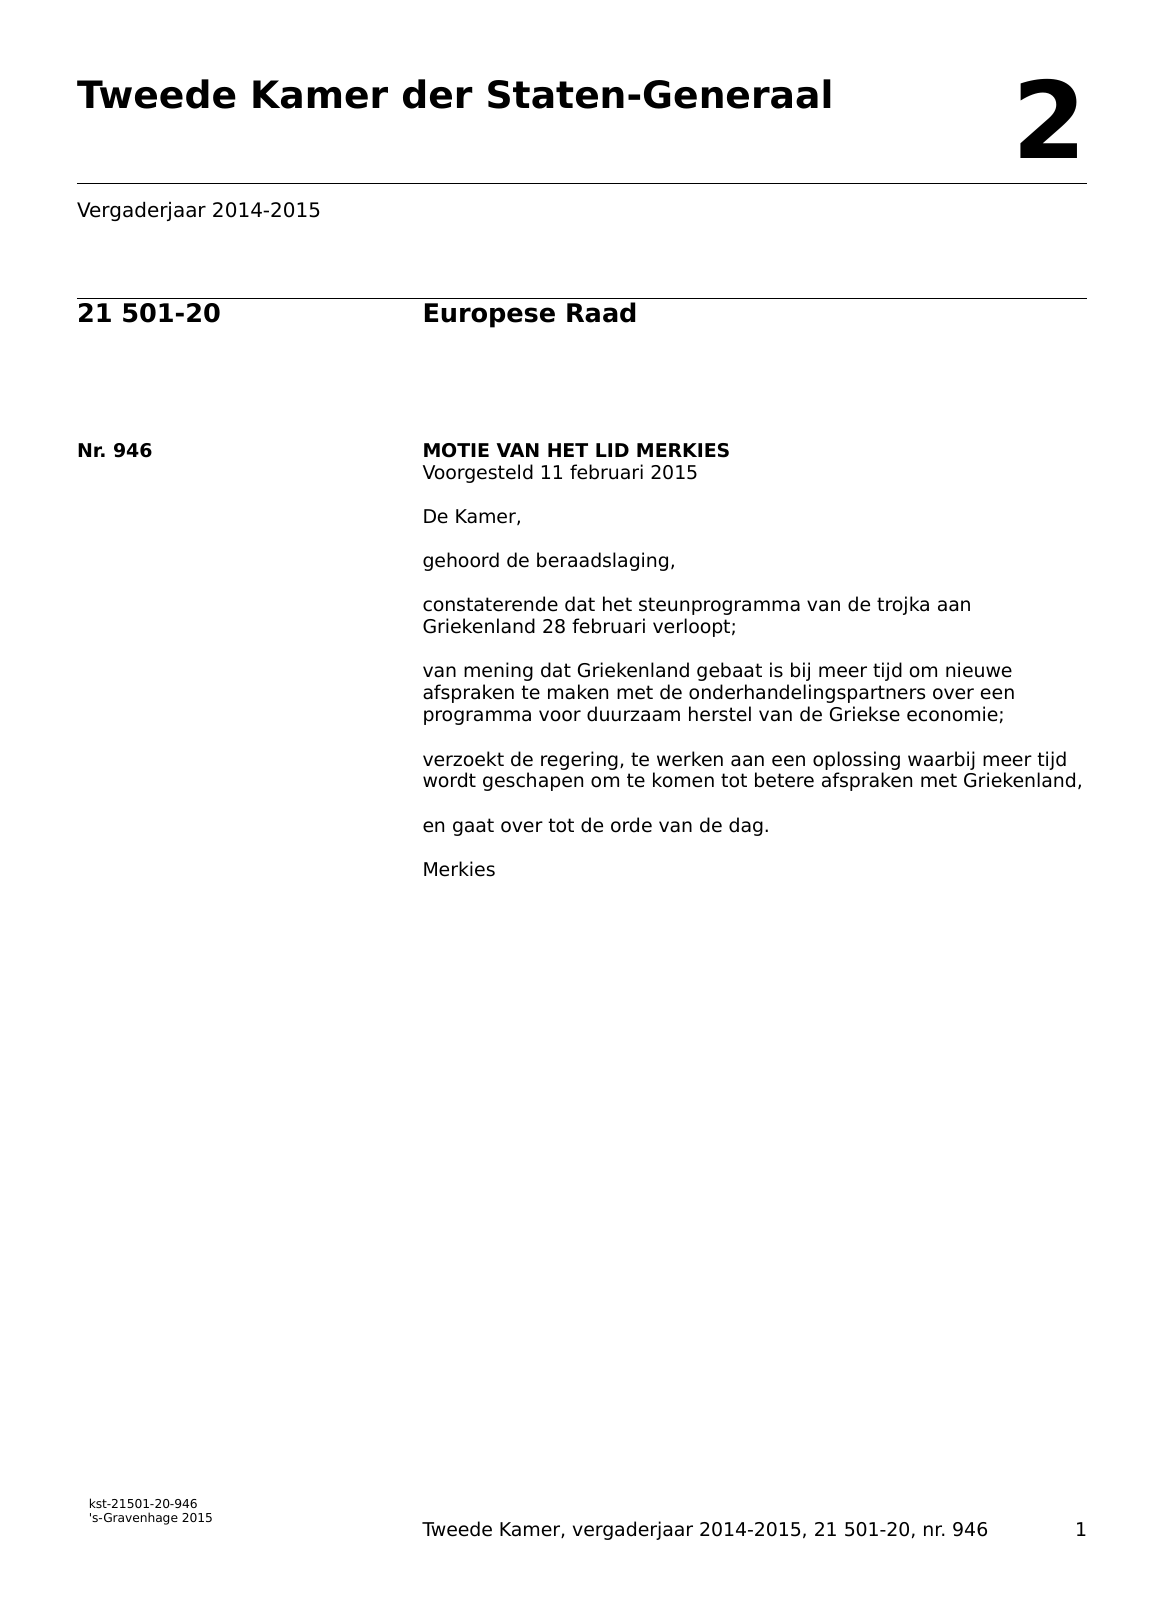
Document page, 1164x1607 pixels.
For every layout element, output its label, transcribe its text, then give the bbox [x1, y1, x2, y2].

text gehoord de beraadslaging, [422, 550, 1087, 572]
text verzoekt de regering, te werken aan een oplossing waarbij meer tijd wordt geschapen om te komen tot betere afspraken met Griekenland, [422, 748, 1087, 792]
text kst-21501-20-946 [88, 1497, 323, 1511]
table_header 2 [886, 59, 1087, 183]
text Merkies [422, 859, 1087, 881]
text en gaat over tot de orde van de dag. [422, 814, 1087, 837]
text constaterende dat het steunprogramma van de trojka aan Griekenland 28 februari verloopt; [422, 594, 1087, 638]
text 's-Gravenhage 2015 [88, 1511, 323, 1525]
text Voorgesteld 11 februari 2015 [422, 462, 1087, 484]
text De Kamer, [422, 506, 1087, 528]
subtitle 21 501-20 Europese Raad [77, 299, 1087, 329]
table_header Tweede Kamer der Staten-Generaal [77, 59, 886, 183]
subtitle Nr. 946 MOTIE VAN HET LID MERKIES [77, 440, 1087, 462]
table_cell Vergaderjaar 2014-2015 [77, 184, 1087, 298]
text van mening dat Griekenland gebaat is bij meer tijd om nieuwe afspraken te maken met de onderhandelingspartners over een programma voor duurzaam herstel van de Griekse economie; [422, 660, 1087, 726]
